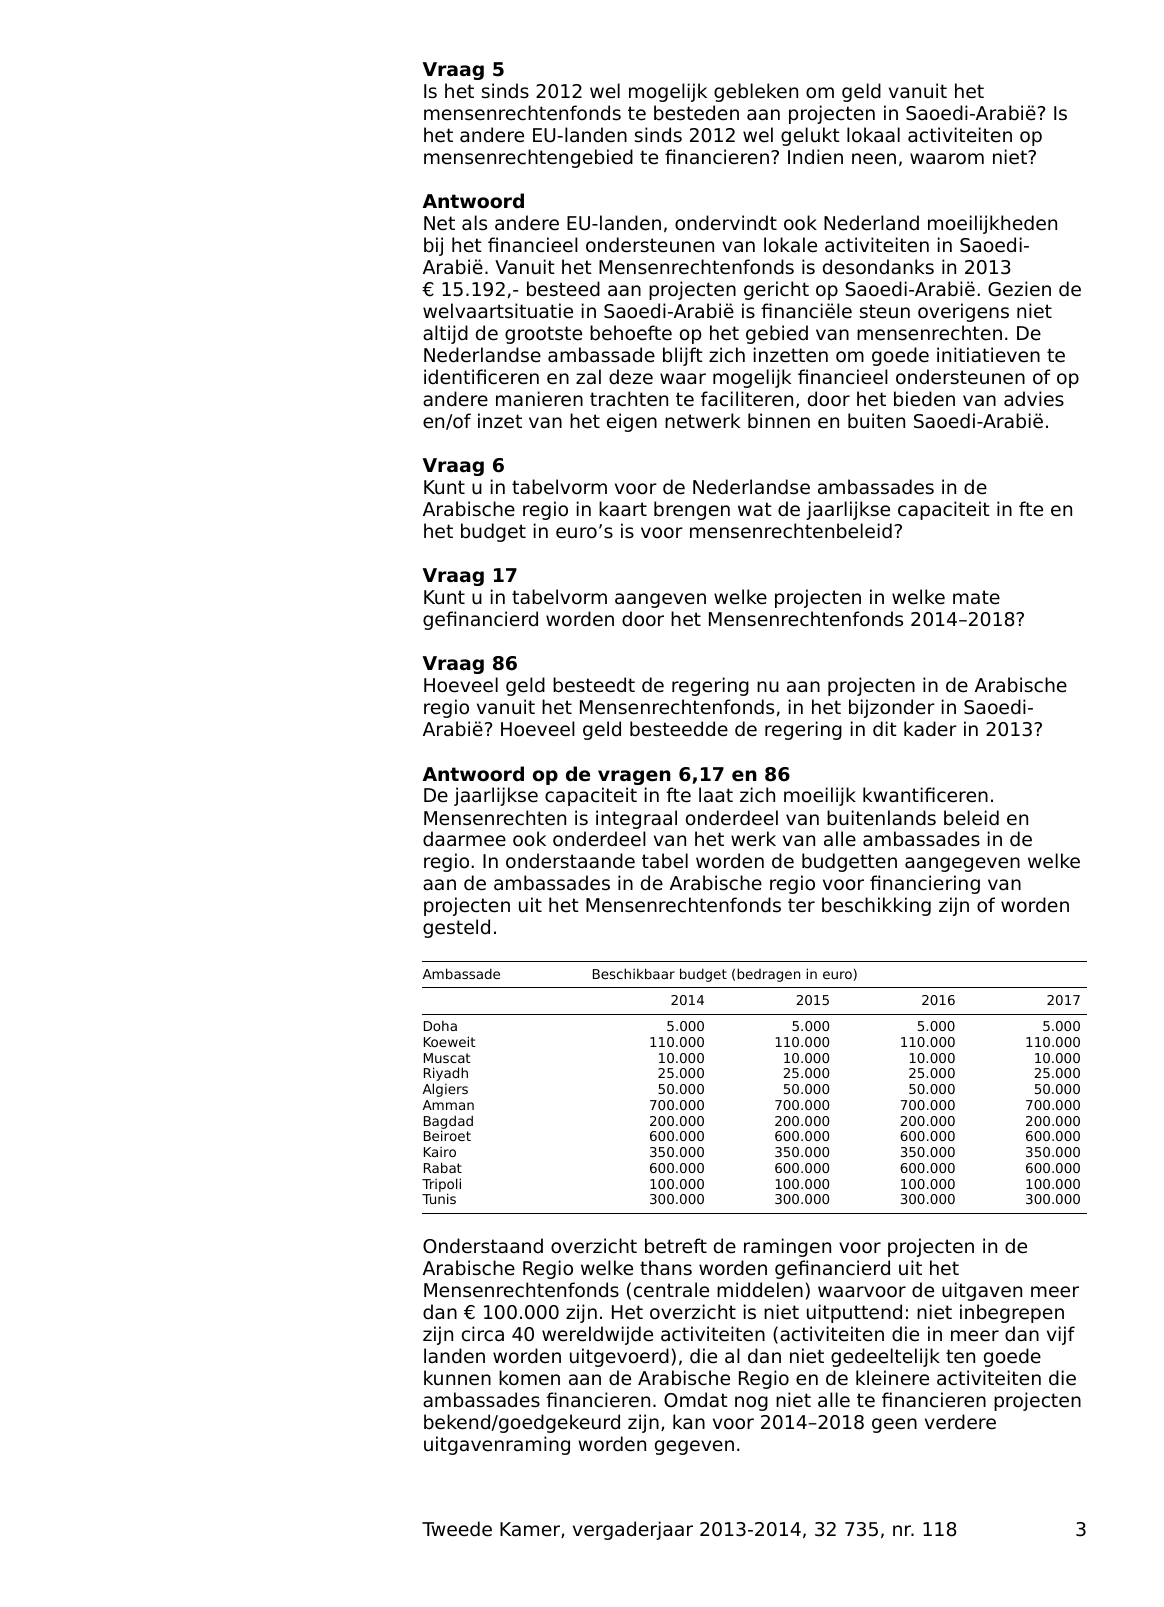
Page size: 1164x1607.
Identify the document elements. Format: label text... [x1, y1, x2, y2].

text Is het sinds 2012 wel mogelijk gebleken om geld vanuit het mensenrechtenfonds te besteden aan projecten in Saoedi-Arabië? Is het andere EU-landen sinds 2012 wel gelukt lokaal activiteiten op mensenrechtengebied te financieren? Indien neen, waarom niet? [422, 81, 1087, 169]
text Kunt u in tabelvorm aangeven welke projecten in welke mate gefinancierd worden door het Mensenrechtenfonds 2014–2018? [422, 587, 1087, 631]
table_cell 300.000 [585, 1192, 711, 1213]
text Vraag 17 [422, 565, 1087, 587]
table_header Beschikbaar budget (bedragen in euro) [585, 962, 1087, 987]
table_cell 100.000 [836, 1176, 961, 1192]
table_cell 10.000 [711, 1051, 836, 1066]
table_cell 600.000 [961, 1161, 1087, 1176]
table_header Ambassade [422, 962, 585, 987]
table_cell 300.000 [961, 1192, 1087, 1213]
table_cell 110.000 [711, 1035, 836, 1051]
table_cell 600.000 [711, 1161, 836, 1176]
text Antwoord op de vragen 6,17 en 86 [422, 763, 1087, 785]
table_cell 50.000 [585, 1082, 711, 1098]
table_cell 350.000 [711, 1145, 836, 1161]
table_cell Beiroet [422, 1129, 585, 1145]
table_cell 110.000 [585, 1035, 711, 1051]
table_cell 10.000 [585, 1051, 711, 1066]
table_cell Amman [422, 1098, 585, 1113]
table_cell [422, 988, 585, 1013]
table_cell 50.000 [961, 1082, 1087, 1098]
table_cell 100.000 [961, 1176, 1087, 1192]
table_cell Riyadh [422, 1066, 585, 1082]
table_cell 700.000 [585, 1098, 711, 1113]
table_cell 50.000 [711, 1082, 836, 1098]
table_cell Bagdad [422, 1114, 585, 1129]
text De jaarlijkse capaciteit in fte laat zich moeilijk kwantificeren. Mensenrechten is integraal onderdeel van buitenlands beleid en daarmee ook onderdeel van het werk van alle ambassades in de regio. In onderstaande tabel worden de budgetten aangegeven welke aan de ambassades in de Arabische regio voor financiering van projecten uit het Mensenrechtenfonds ter beschikking zijn of worden gesteld. [422, 785, 1087, 939]
table_cell 200.000 [711, 1114, 836, 1129]
table_cell 200.000 [961, 1114, 1087, 1129]
table_cell 2015 [711, 988, 836, 1013]
table_cell 600.000 [836, 1129, 961, 1145]
table_cell 2016 [836, 988, 961, 1013]
table_cell 2017 [961, 988, 1087, 1013]
table_cell 600.000 [711, 1129, 836, 1145]
table_cell 300.000 [711, 1192, 836, 1213]
table_cell 25.000 [961, 1066, 1087, 1082]
table_cell 600.000 [585, 1129, 711, 1145]
table_cell 350.000 [585, 1145, 711, 1161]
table_cell 110.000 [836, 1035, 961, 1051]
table_cell 350.000 [961, 1145, 1087, 1161]
table_cell 600.000 [961, 1129, 1087, 1145]
table_cell 300.000 [836, 1192, 961, 1213]
table_cell 2014 [585, 988, 711, 1013]
table_cell 5.000 [836, 1015, 961, 1035]
table_cell 600.000 [836, 1161, 961, 1176]
text Vraag 6 [422, 455, 1087, 477]
table_cell Tripoli [422, 1176, 585, 1192]
table_cell Rabat [422, 1161, 585, 1176]
text Net als andere EU-landen, ondervindt ook Nederland moeilijkheden bij het financieel ondersteunen van lokale activiteiten in Saoedi-Arabië. Vanuit het Mensenrechtenfonds is desondanks in 2013 € 15.192,- besteed aan projecten gericht op Saoedi-Arabië. Gezien de welvaartsituatie in Saoedi-Arabië is financiële steun overigens niet altijd de grootste behoefte op het gebied van mensenrechten. De Nederlandse ambassade blijft zich inzetten om goede initiatieven te identificeren en zal deze waar mogelijk financieel ondersteunen of op andere manieren trachten te faciliteren, door het bieden van advies en/of inzet van het eigen netwerk binnen en buiten Saoedi-Arabië. [422, 213, 1087, 433]
table_cell 10.000 [836, 1051, 961, 1066]
text Hoeveel geld besteedt de regering nu aan projecten in de Arabische regio vanuit het Mensenrechtenfonds, in het bijzonder in Saoedi-Arabië? Hoeveel geld besteedde de regering in dit kader in 2013? [422, 675, 1087, 741]
table_cell 5.000 [961, 1015, 1087, 1035]
table_cell 25.000 [585, 1066, 711, 1082]
table_cell 5.000 [711, 1015, 836, 1035]
table_cell 110.000 [961, 1035, 1087, 1051]
table_cell 200.000 [836, 1114, 961, 1129]
text Kunt u in tabelvorm voor de Nederlandse ambassades in de Arabische regio in kaart brengen wat de jaarlijkse capaciteit in fte en het budget in euro’s is voor mensenrechtenbeleid? [422, 477, 1087, 543]
table_cell 100.000 [585, 1176, 711, 1192]
table_cell Doha [422, 1015, 585, 1035]
text Vraag 86 [422, 653, 1087, 675]
table_cell 700.000 [711, 1098, 836, 1113]
text Vraag 5 [422, 59, 1087, 81]
table_cell 350.000 [836, 1145, 961, 1161]
table_cell Tunis [422, 1192, 585, 1213]
text Antwoord [422, 191, 1087, 213]
table_cell Muscat [422, 1051, 585, 1066]
table_cell 5.000 [585, 1015, 711, 1035]
table_cell Koeweit [422, 1035, 585, 1051]
table_cell Algiers [422, 1082, 585, 1098]
table_cell 100.000 [711, 1176, 836, 1192]
table_cell 25.000 [711, 1066, 836, 1082]
table_cell 10.000 [961, 1051, 1087, 1066]
table_cell Kairo [422, 1145, 585, 1161]
table_cell 50.000 [836, 1082, 961, 1098]
table_cell 600.000 [585, 1161, 711, 1176]
text Onderstaand overzicht betreft de ramingen voor projecten in de Arabische Regio welke thans worden gefinancierd uit het Mensenrechtenfonds (centrale middelen) waarvoor de uitgaven meer dan € 100.000 zijn. Het overzicht is niet uitputtend: niet inbegrepen zijn circa 40 wereldwijde activiteiten (activiteiten die in meer dan vijf landen worden uitgevoerd), die al dan niet gedeeltelijk ten goede kunnen komen aan de Arabische Regio en de kleinere activiteiten die ambassades financieren. Omdat nog niet alle te financieren projecten bekend/goedgekeurd zijn, kan voor 2014–2018 geen verdere uitgavenraming worden gegeven. [422, 1236, 1087, 1456]
table_cell 200.000 [585, 1114, 711, 1129]
table_cell 700.000 [961, 1098, 1087, 1113]
table_cell 25.000 [836, 1066, 961, 1082]
table_cell 700.000 [836, 1098, 961, 1113]
